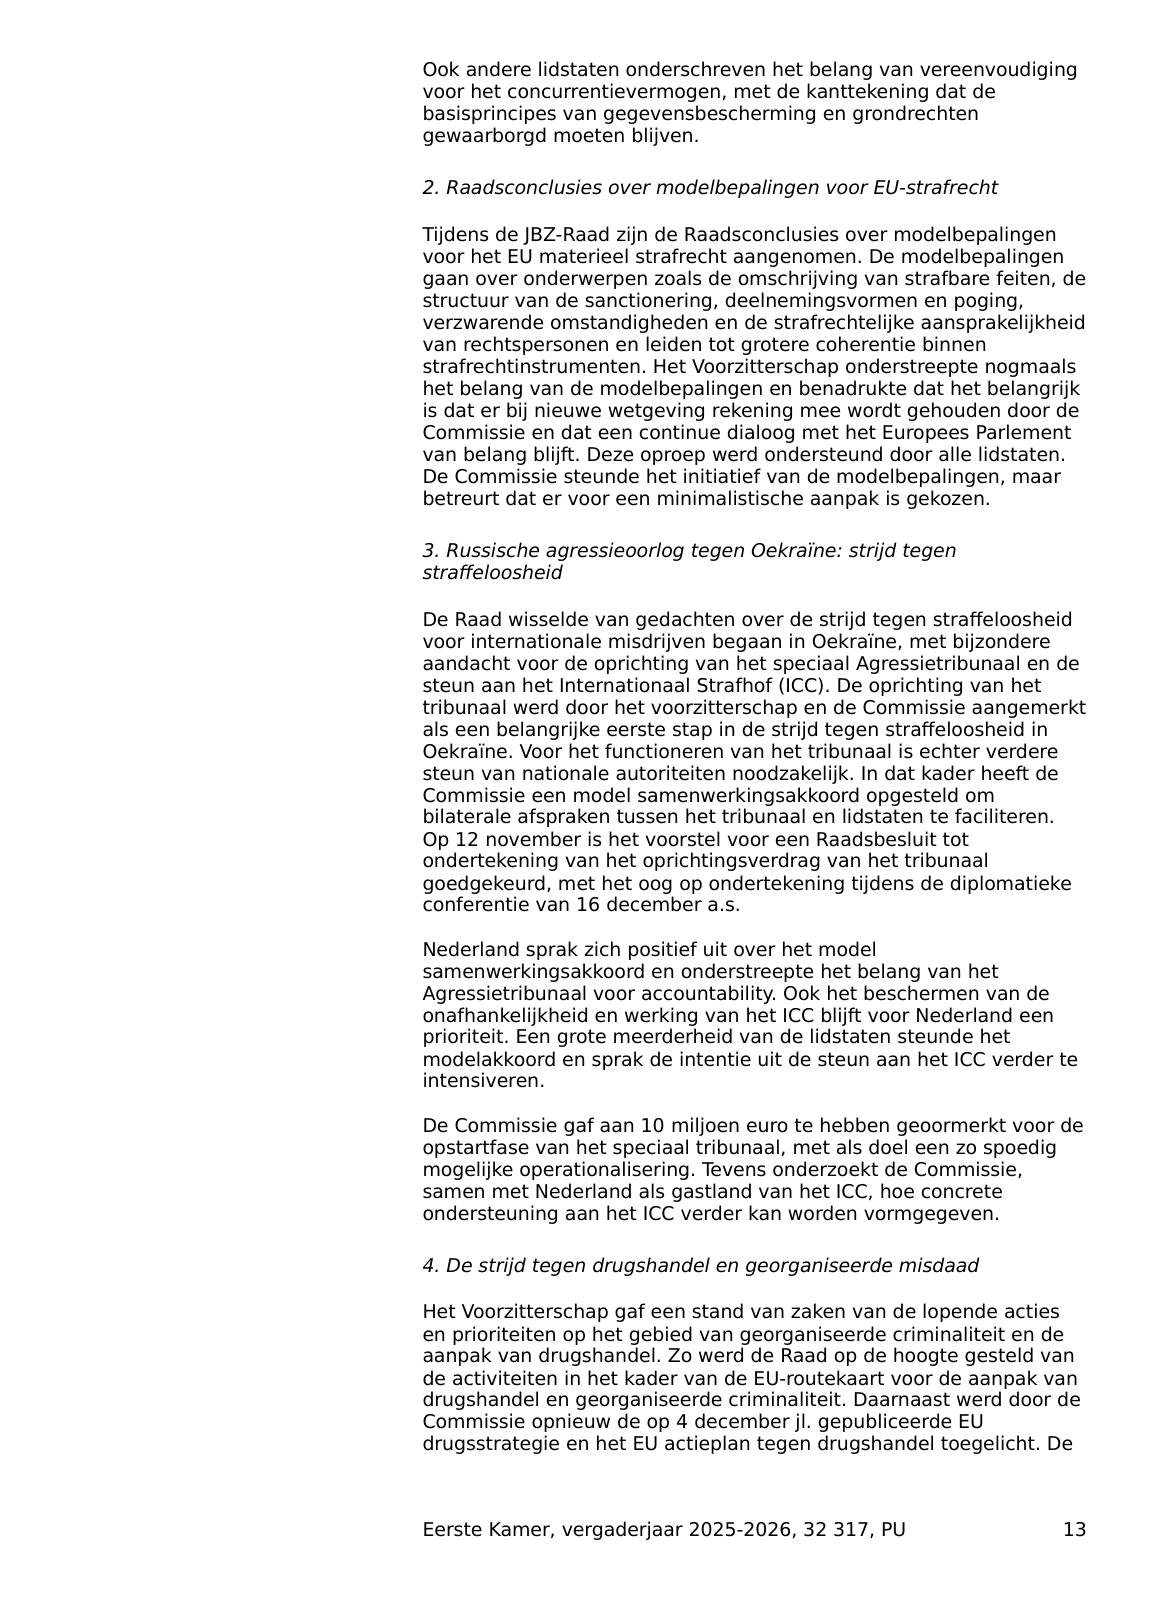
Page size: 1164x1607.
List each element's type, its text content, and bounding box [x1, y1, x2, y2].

text Het Voorzitterschap gaf een stand van zaken van de lopende acties en prioriteiten op het gebied van georganiseerde criminaliteit en de aanpak van drugshandel. Zo werd de Raad op de hoogte gesteld van de activiteiten in het kader van de EU-routekaart voor de aanpak van drugshandel en georganiseerde criminaliteit. Daarnaast werd door de Commissie opnieuw de op 4 december jl. gepubliceerde EU drugsstrategie en het EU actieplan tegen drugshandel toegelicht. De [422, 1301, 1087, 1455]
subtitle 2. Raadsconclusies over modelbepalingen voor EU-strafrecht [422, 177, 1087, 199]
text Tijdens de JBZ-Raad zijn de Raadsconclusies over modelbepalingen voor het EU materieel strafrecht aangenomen. De modelbepalingen gaan over onderwerpen zoals de omschrijving van strafbare feiten, de structuur van de sanctionering, deelnemingsvormen en poging, verzwarende omstandigheden en de strafrechtelijke aansprakelijkheid van rechtspersonen en leiden tot grotere coherentie binnen strafrechtinstrumenten. Het Voorzitterschap onderstreepte nogmaals het belang van de modelbepalingen en benadrukte dat het belangrijk is dat er bij nieuwe wetgeving rekening mee wordt gehouden door de Commissie en dat een continue dialoog met het Europees Parlement van belang blijft. Deze oproep werd ondersteund door alle lidstaten. De Commissie steunde het initiatief van de modelbepalingen, maar betreurt dat er voor een minimalistische aanpak is gekozen. [422, 224, 1087, 510]
text Nederland sprak zich positief uit over het model samenwerkingsakkoord en onderstreepte het belang van het Agressietribunaal voor accountability. Ook het beschermen van de onafhankelijkheid en werking van het ICC blijft voor Nederland een prioriteit. Een grote meerderheid van de lidstaten steunde het modelakkoord en sprak de intentie uit de steun aan het ICC verder te intensiveren. [422, 938, 1087, 1092]
text Ook andere lidstaten onderschreven het belang van vereenvoudiging voor het concurrentievermogen, met de kanttekening dat de basisprincipes van gegevensbescherming en grondrechten gewaarborgd moeten blijven. [422, 59, 1087, 147]
text De Raad wisselde van gedachten over de strijd tegen straffeloosheid voor internationale misdrijven begaan in Oekraïne, met bijzondere aandacht voor de oprichting van het speciaal Agressietribunaal en de steun aan het Internationaal Strafhof (ICC). De oprichting van het tribunaal werd door het voorzitterschap en de Commissie aangemerkt als een belangrijke eerste stap in de strijd tegen straffeloosheid in Oekraïne. Voor het functioneren van het tribunaal is echter verdere steun van nationale autoriteiten noodzakelijk. In dat kader heeft de Commissie een model samenwerkingsakkoord opgesteld om bilaterale afspraken tussen het tribunaal en lidstaten te faciliteren. Op 12 november is het voorstel voor een Raadsbesluit tot ondertekening van het oprichtingsverdrag van het tribunaal goedgekeurd, met het oog op ondertekening tijdens de diplomatieke conferentie van 16 december a.s. [422, 609, 1087, 916]
subtitle 4. De strijd tegen drugshandel en georganiseerde misdaad [422, 1254, 1087, 1276]
text De Commissie gaf aan 10 miljoen euro te hebben geoormerkt voor de opstartfase van het speciaal tribunaal, met als doel een zo spoedig mogelijke operationalisering. Tevens onderzoekt de Commissie, samen met Nederland als gastland van het ICC, hoe concrete ondersteuning aan het ICC verder kan worden vormgegeven. [422, 1114, 1087, 1224]
subtitle 3. Russische agressieoorlog tegen Oekraïne: strijd tegen straffeloosheid [422, 540, 1087, 584]
